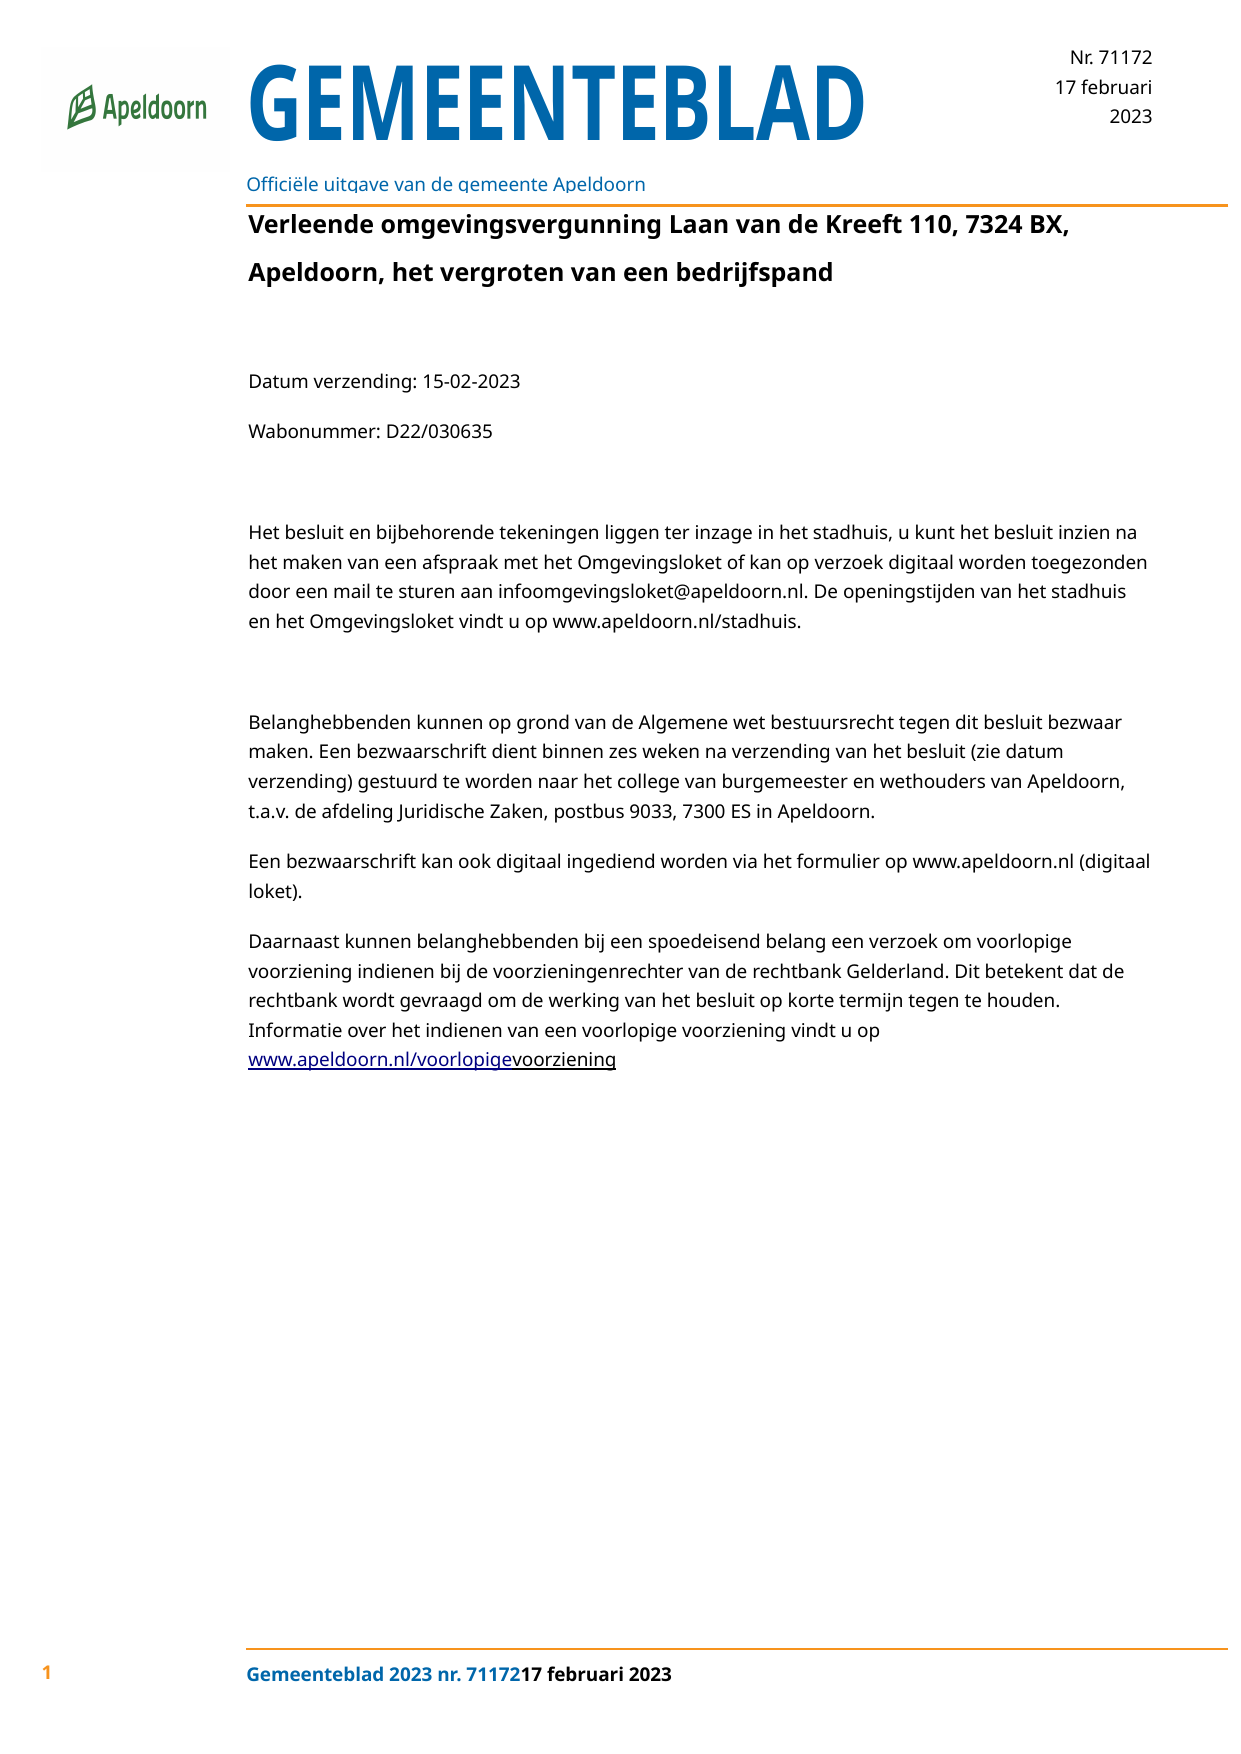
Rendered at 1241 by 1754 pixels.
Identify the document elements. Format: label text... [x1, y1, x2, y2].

text Datum verzending: 15-02-2023 [248, 368, 1152, 394]
text Een bezwaarschrift kan ook digitaal ingediend worden via het formulier op www.apeldoorn.nl (digitaal loket). [248, 848, 1152, 904]
text Belanghebbenden kunnen op grond van de Algemene wet bestuursrecht tegen dit besluit bezwaar maken. Een bezwaarschrift dient binnen zes weken na verzending van het besluit (zie datum verzending) gestuurd te worden naar het college van burgemeester en wethouders van Apeldoorn, t.a.v. de afdeling Juridische Zaken, postbus 9033, 7300 ES in Apeldoorn. [248, 709, 1152, 824]
text Verleende omgevingsvergunning Laan van de Kreeft 110, 7324 BX, Apeldoorn, het vergroten van een bedrijfspand [248, 207, 1152, 288]
text Daarnaast kunnen belanghebbenden bij een spoedeisend belang een verzoek om voorlopige voorziening indienen bij de voorzieningenrechter van de rechtbank Gelderland. Dit betekent dat de rechtbank wordt gevraagd om de werking van het besluit op korte termijn tegen te houden. Informatie over het indienen van een voorlopige voorziening vindt u op www.apeldoorn.nl/voorlopigevoorziening [248, 928, 1152, 1072]
picture [41, 47, 231, 172]
text Het besluit en bijbehorende tekeningen liggen ter inzage in het stadhuis, u kunt het besluit inzien na het maken van een afspraak met het Omgevingsloket of kan op verzoek digitaal worden toegezonden door een mail te sturen aan infoomgevingsloket@apeldoorn.nl. De openingstijden van het stadhuis en het Omgevingsloket vindt u op www.apeldoorn.nl/stadhuis. [248, 519, 1152, 634]
text Wabonummer: D22/030635 [248, 419, 1152, 444]
